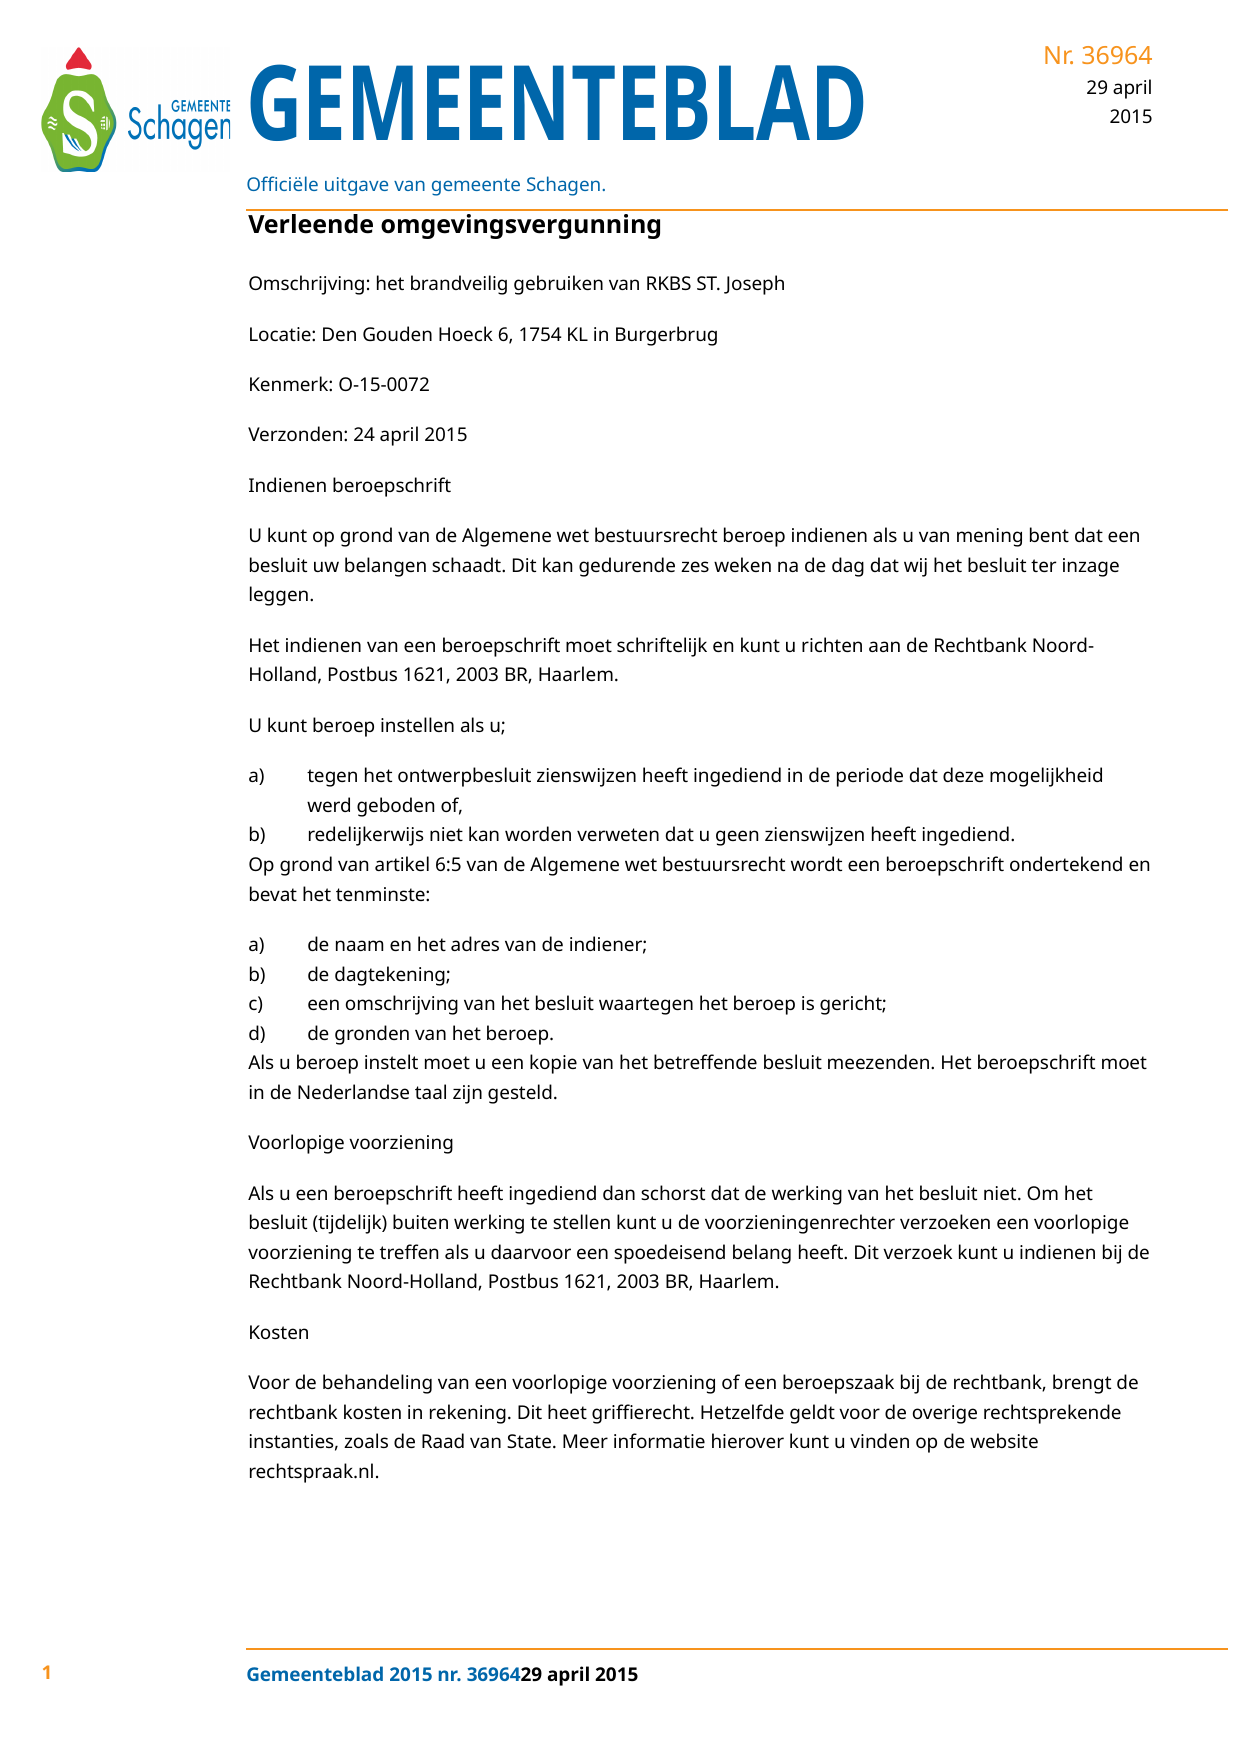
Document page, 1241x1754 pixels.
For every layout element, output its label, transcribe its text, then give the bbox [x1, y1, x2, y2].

list de dagtekening; [248, 961, 1152, 986]
text Voor de behandeling van een voorlopige voorziening of een beroepszaak bij de rechtbank, brengt de rechtbank kosten in rekening. Dit heet griffierecht. Hetzelfde geldt voor de overige rechtsprekende instanties, zoals de Raad van State. Meer informatie hierover kunt u vinden op de website rechtspraak.nl. [248, 1369, 1152, 1484]
text Indienen beroepschrift [248, 472, 1152, 498]
picture [41, 47, 231, 172]
text Verleende omgevingsvergunning [248, 211, 1152, 241]
text Als u beroep instelt moet u een kopie van het betreffende besluit meezenden. Het beroepschrift moet in de Nederlandse taal zijn gesteld. [248, 1049, 1152, 1105]
text Omschrijving: het brandveilig gebruiken van RKBS ST. Joseph [248, 270, 1152, 296]
list een omschrijving van het besluit waartegen het beroep is gericht; [248, 990, 1152, 1016]
text Kosten [248, 1319, 1152, 1345]
list de naam en het adres van de indiener; [248, 931, 1152, 957]
text U kunt op grond van de Algemene wet bestuursrecht beroep indienen als u van mening bent dat een besluit uw belangen schaadt. Dit kan gedurende zes weken na de dag dat wij het besluit ter inzage leggen. [248, 522, 1152, 607]
list tegen het ontwerpbesluit zienswijzen heeft ingediend in de periode dat deze mogelijkheid werd geboden of, [248, 762, 1152, 818]
text Voorlopige voorziening [248, 1129, 1152, 1155]
list de gronden van het beroep. [248, 1020, 1152, 1046]
text Verzonden: 24 april 2015 [248, 422, 1152, 447]
text Als u een beroepschrift heeft ingediend dan schorst dat de werking van het besluit niet. Om het besluit (tijdelijk) buiten werking te stellen kunt u de voorzieningenrechter verzoeken een voorlopige voorziening te treffen als u daarvoor een spoedeisend belang heeft. Dit verzoek kunt u indienen bij de Rechtbank Noord-Holland, Postbus 1621, 2003 BR, Haarlem. [248, 1180, 1152, 1294]
text U kunt beroep instellen als u; [248, 712, 1152, 738]
text Het indienen van een beroepschrift moet schriftelijk en kunt u richten aan de Rechtbank Noord-Holland, Postbus 1621, 2003 BR, Haarlem. [248, 632, 1152, 687]
text Kenmerk: O-15-0072 [248, 371, 1152, 397]
list redelijkerwijs niet kan worden verweten dat u geen zienswijzen heeft ingediend. [248, 822, 1152, 847]
text Op grond van artikel 6:5 van de Algemene wet bestuursrecht wordt een beroepschrift ondertekend en bevat het tenminste: [248, 851, 1152, 906]
text Locatie: Den Gouden Hoeck 6, 1754 KL in Burgerbrug [248, 321, 1152, 346]
